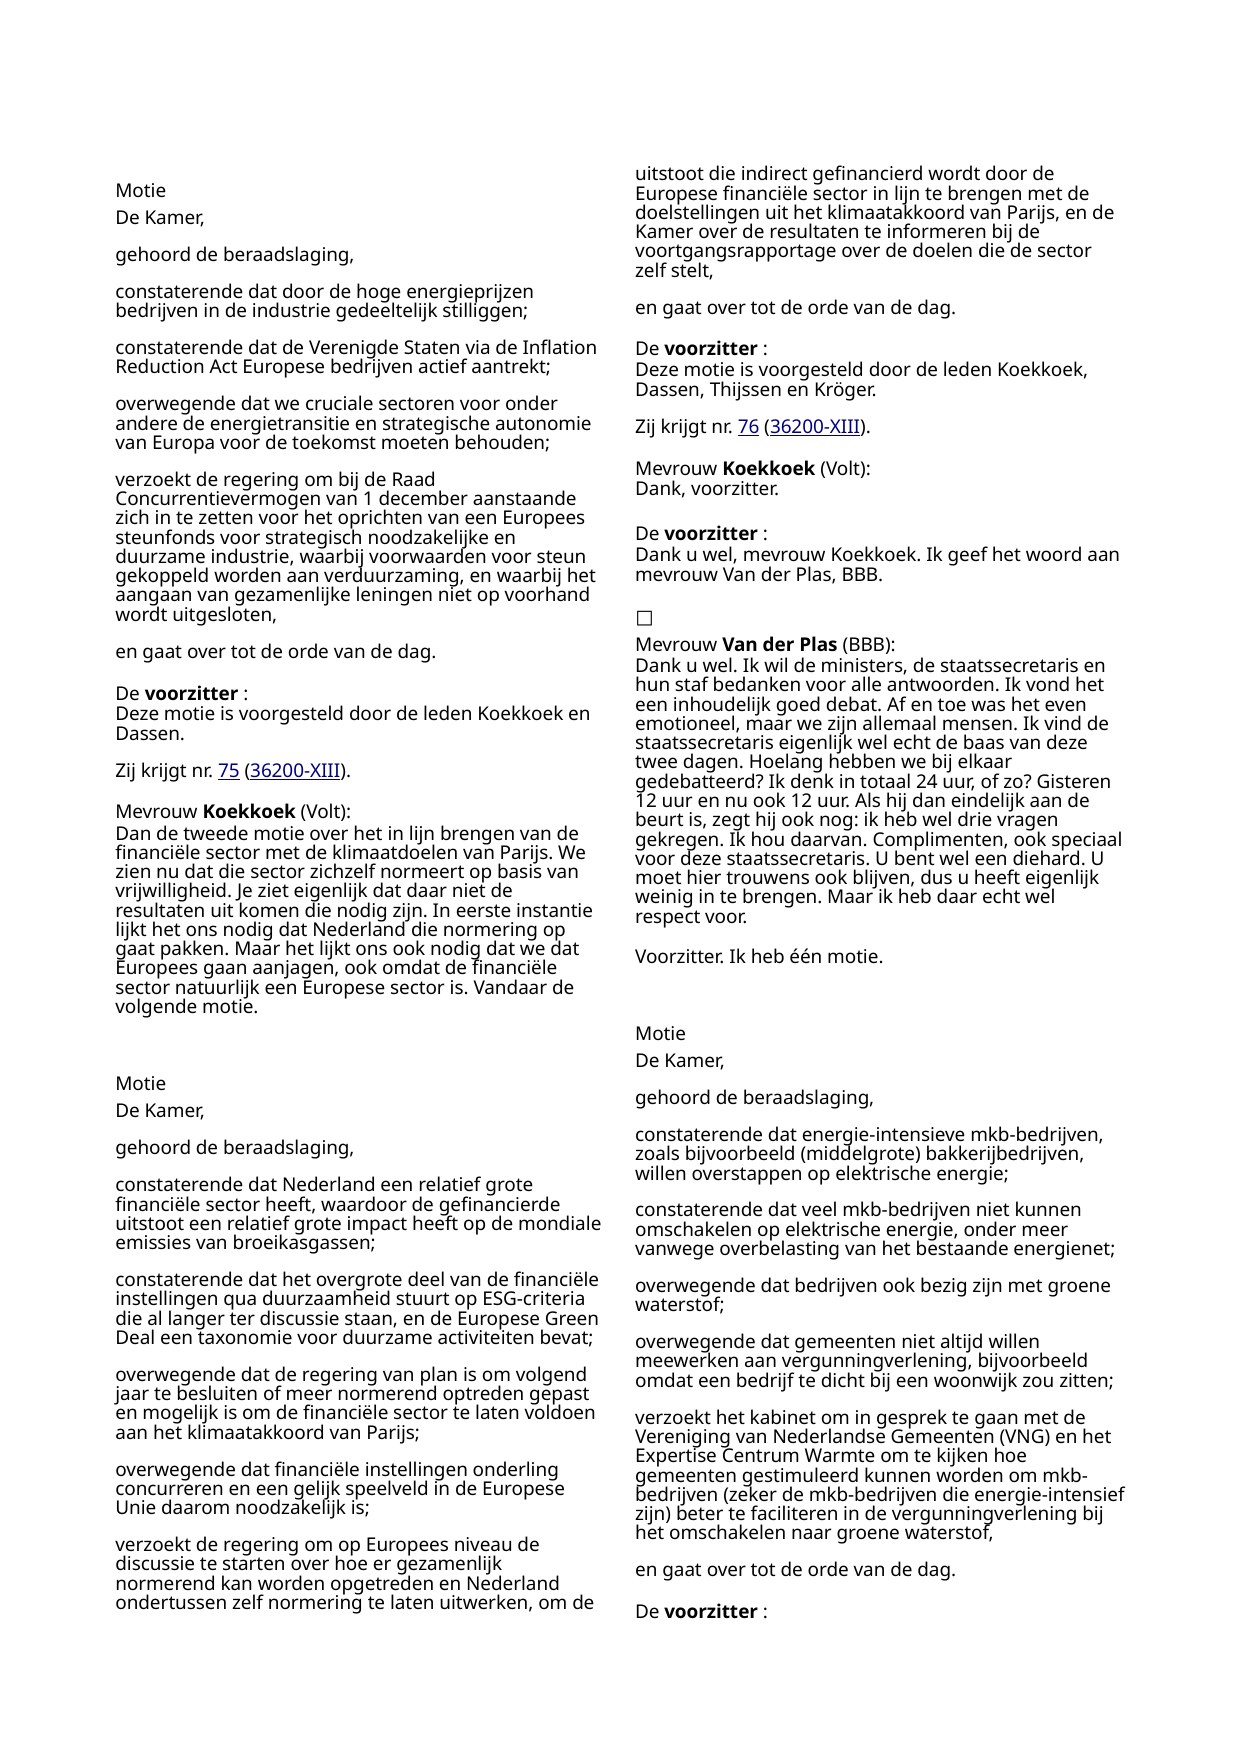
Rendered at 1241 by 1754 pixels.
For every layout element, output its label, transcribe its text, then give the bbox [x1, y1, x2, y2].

text De Kamer, [635, 1052, 1125, 1071]
text en gaat over tot de orde van de dag. [635, 299, 1125, 318]
text overwegende dat financiële instellingen onderling concurreren en een gelijk speelveld in de Europese Unie daarom noodzakelijk is; [115, 1461, 605, 1518]
text gehoord de beraadslaging, [635, 1089, 1125, 1108]
text Dan de tweede motie over het in lijn brengen van de financiële sector met de klimaatdoelen van Parijs. We zien nu dat die sector zichzelf normeert op basis van vrijwilligheid. Je ziet eigenlijk dat daar niet de resultaten uit komen die nodig zijn. In eerste instantie lijkt het ons nodig dat Nederland die normering op gaat pakken. Maar het lijkt ons ook nodig dat we dat Europees gaan aanjagen, ook omdat de financiële sector natuurlijk een Europese sector is. Vandaar de volgende motie. [115, 824, 605, 1017]
text De Kamer, [115, 1102, 605, 1122]
text overwegende dat bedrijven ook bezig zijn met groene waterstof; [635, 1277, 1125, 1316]
text Motie [115, 177, 605, 203]
text constaterende dat Nederland een relatief grote financiële sector heeft, waardoor de gefinancierde uitstoot een relatief grote impact heeft op de mondiale emissies van broeikasgassen; [115, 1176, 605, 1253]
text en gaat over tot de orde van de dag. [635, 1561, 1125, 1581]
text constaterende dat de Verenigde Staten via de Inflation Reduction Act Europese bedrijven actief aantrekt; [115, 339, 605, 378]
text Mevrouw Koekkoek (Volt): [635, 455, 1125, 480]
text De voorzitter : [635, 336, 1125, 361]
text Motie [635, 1020, 1125, 1046]
text Deze motie is voorgesteld door de leden Koekkoek, Dassen, Thijssen en Kröger. [635, 361, 1125, 400]
text Deze motie is voorgesteld door de leden Koekkoek en Dassen. [115, 705, 605, 744]
text constaterende dat het overgrote deel van de financiële instellingen qua duurzaamheid stuurt op ESG-criteria die al langer ter discussie staan, en de Europese Green Deal een taxonomie voor duurzame activiteiten bevat; [115, 1271, 605, 1348]
text overwegende dat we cruciale sectoren voor onder andere de energietransitie en strategische autonomie van Europa voor de toekomst moeten behouden; [115, 395, 605, 453]
text Zij krijgt nr. 75 (36200-XIII). [115, 762, 605, 781]
text Zij krijgt nr. 76 (36200-XIII). [635, 418, 1125, 437]
text Dank u wel, mevrouw Koekkoek. Ik geef het woord aan mevrouw Van der Plas, BBB. [635, 546, 1125, 585]
text verzoekt het kabinet om in gesprek te gaan met de Vereniging van Nederlandse Gemeenten (VNG) en het Expertise Centrum Warmte om te kijken hoe gemeenten gestimuleerd kunnen worden om mkb-bedrijven (zeker de mkb-bedrijven die energie-intensief zijn) beter te faciliteren in de vergunningverlening bij het omschakelen naar groene waterstof, [635, 1409, 1125, 1544]
text uitstoot die indirect gefinancierd wordt door de Europese financiële sector in lijn te brengen met de doelstellingen uit het klimaatakkoord van Parijs, en de Kamer over de resultaten te informeren bij de voortgangsrapportage over de doelen die de sector zelf stelt, [635, 165, 1125, 281]
text De voorzitter : [115, 680, 605, 705]
text De voorzitter : [635, 521, 1125, 546]
text Dank, voorzitter. [635, 480, 1125, 500]
text De Kamer, [115, 209, 605, 228]
text constaterende dat door de hoge energieprijzen bedrijven in de industrie gedeeltelijk stilliggen; [115, 283, 605, 321]
text verzoekt de regering om op Europees niveau de discussie te starten over hoe er gezamenlijk normerend kan worden opgetreden en Nederland ondertussen zelf normering te laten uitwerken, om de [115, 1536, 605, 1613]
text en gaat over tot de orde van de dag. [115, 643, 605, 662]
text Mevrouw Van der Plas (BBB): [635, 631, 1125, 657]
text De voorzitter : [635, 1598, 1125, 1624]
text verzoekt de regering om bij de Raad Concurrentievermogen van 1 december aanstaande zich in te zetten voor het oprichten van een Europees steunfonds voor strategisch noodzakelijke en duurzame industrie, waarbij voorwaarden voor steun gekoppeld worden aan verduurzaming, en waarbij het aangaan van gezamenlijke leningen niet op voorhand wordt uitgesloten, [115, 471, 605, 625]
text Mevrouw Koekkoek (Volt): [115, 799, 605, 824]
text gehoord de beraadslaging, [115, 1139, 605, 1158]
text ⬜ [635, 606, 1125, 631]
text constaterende dat veel mkb-bedrijven niet kunnen omschakelen op elektrische energie, onder meer vanwege overbelasting van het bestaande energienet; [635, 1201, 1125, 1259]
text Dank u wel. Ik wil de ministers, de staatssecretaris en hun staf bedanken voor alle antwoorden. Ik vond het een inhoudelijk goed debat. Af en toe was het even emotioneel, maar we zijn allemaal mensen. Ik vind de staatssecretaris eigenlijk wel echt de baas van deze twee dagen. Hoelang hebben we bij elkaar gedebatteerd? Ik denk in totaal 24 uur, of zo? Gisteren 12 uur en nu ook 12 uur. Als hij dan eindelijk aan de beurt is, zegt hij ook nog: ik heb wel drie vragen gekregen. Ik hou daarvan. Complimenten, ook speciaal voor deze staatssecretaris. U bent wel een diehard. U moet hier trouwens ook blijven, dus u heeft eigenlijk weinig in te brengen. Maar ik heb daar echt wel respect voor. [635, 657, 1125, 927]
text Voorzitter. Ik heb één motie. [635, 948, 1125, 967]
text gehoord de beraadslaging, [115, 246, 605, 265]
text constaterende dat energie-intensieve mkb-bedrijven, zoals bijvoorbeeld (middelgrote) bakkerijbedrijven, willen overstappen op elektrische energie; [635, 1126, 1125, 1184]
text overwegende dat gemeenten niet altijd willen meewerken aan vergunningverlening, bijvoorbeeld omdat een bedrijf te dicht bij een woonwijk zou zitten; [635, 1333, 1125, 1391]
text overwegende dat de regering van plan is om volgend jaar te besluiten of meer normerend optreden gepast en mogelijk is om de financiële sector te laten voldoen aan het klimaatakkoord van Parijs; [115, 1366, 605, 1443]
text Motie [115, 1071, 605, 1096]
